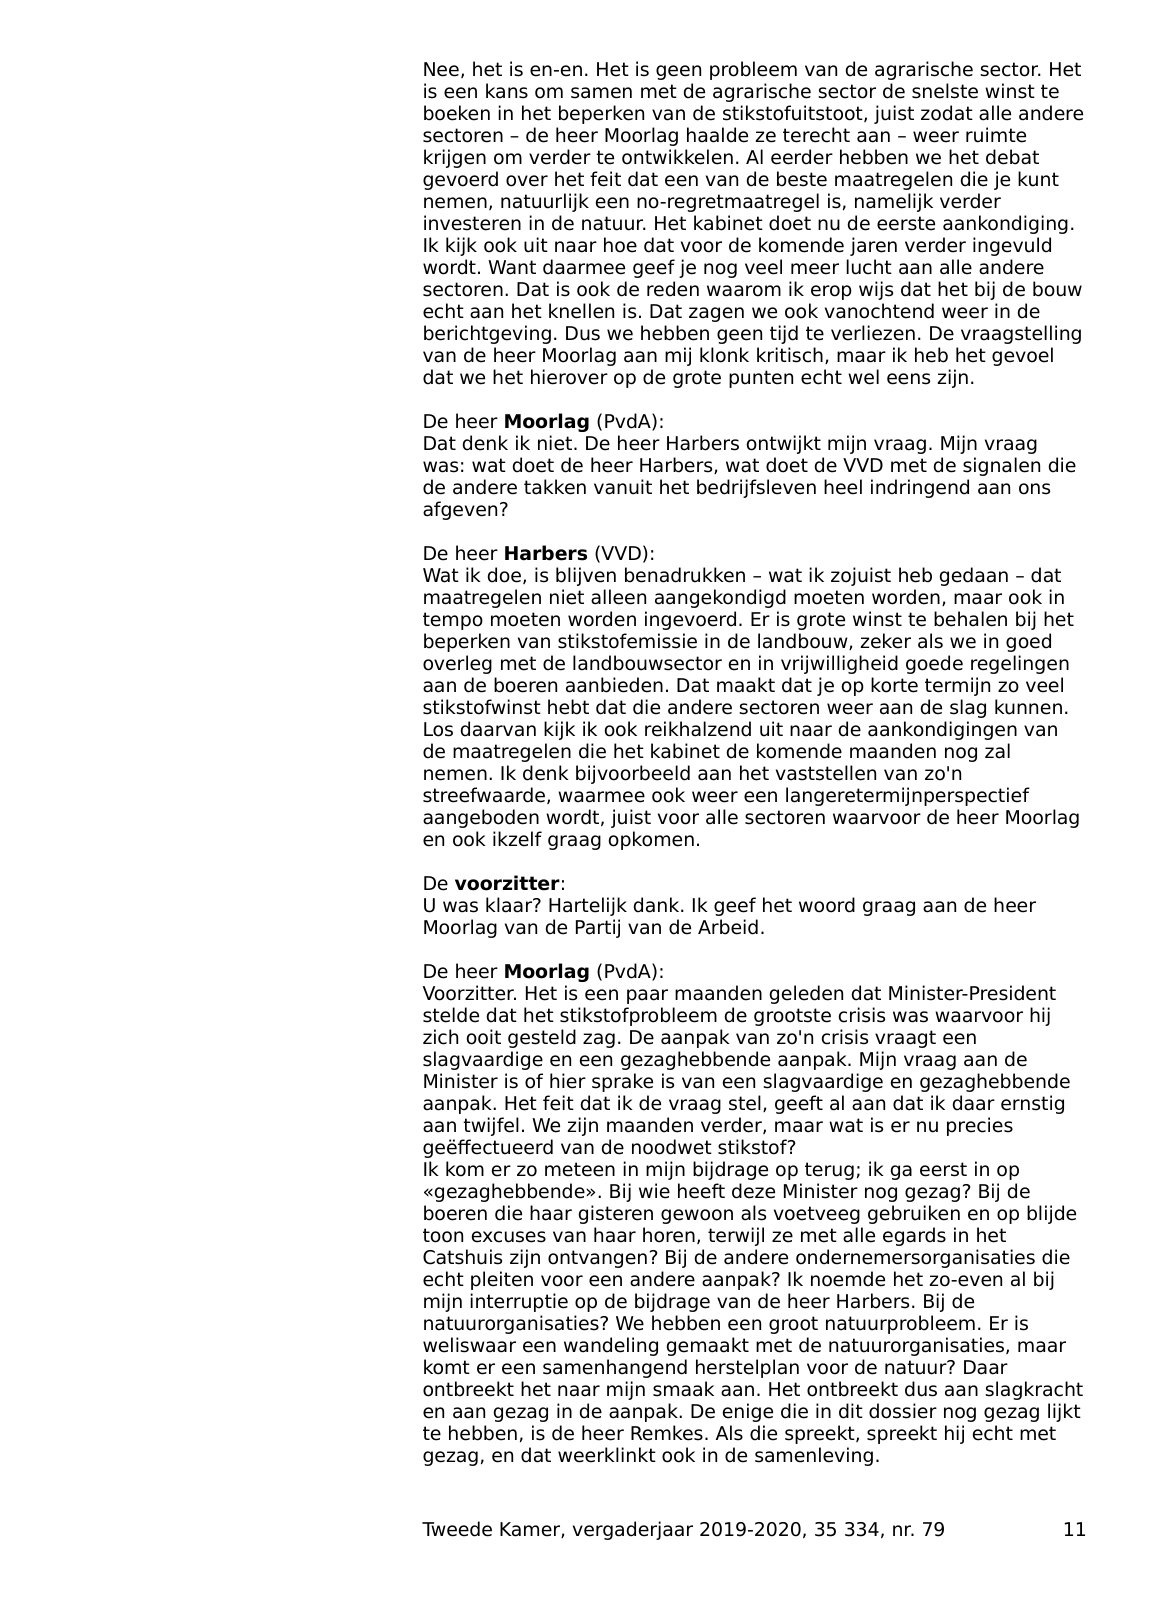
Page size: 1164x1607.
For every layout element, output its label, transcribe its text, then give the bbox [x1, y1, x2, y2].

text De heer Moorlag (PvdA): [422, 961, 1087, 983]
text Los daarvan kijk ik ook reikhalzend uit naar de aankondigingen van de maatregelen die het kabinet de komende maanden nog zal nemen. Ik denk bijvoorbeeld aan het vaststellen van zo'n streefwaarde, waarmee ook weer een langeretermijnperspectief aangeboden wordt, juist voor alle sectoren waarvoor de heer Moorlag en ook ikzelf graag opkomen. [422, 719, 1087, 851]
text De heer Harbers (VVD): [422, 543, 1087, 565]
text U was klaar? Hartelijk dank. Ik geef het woord graag aan de heer Moorlag van de Partij van de Arbeid. [422, 895, 1087, 939]
text Voorzitter. Het is een paar maanden geleden dat Minister-President stelde dat het stikstofprobleem de grootste crisis was waarvoor hij zich ooit gesteld zag. De aanpak van zo'n crisis vraagt een slagvaardige en een gezaghebbende aanpak. Mijn vraag aan de Minister is of hier sprake is van een slagvaardige en gezaghebbende aanpak. Het feit dat ik de vraag stel, geeft al aan dat ik daar ernstig aan twijfel. We zijn maanden verder, maar wat is er nu precies geëffectueerd van de noodwet stikstof? [422, 983, 1087, 1159]
text De voorzitter: [422, 873, 1087, 895]
text Ik kom er zo meteen in mijn bijdrage op terug; ik ga eerst in op «gezaghebbende». Bij wie heeft deze Minister nog gezag? Bij de boeren die haar gisteren gewoon als voetveeg gebruiken en op blijde toon excuses van haar horen, terwijl ze met alle egards in het Catshuis zijn ontvangen? Bij de andere ondernemersorganisaties die echt pleiten voor een andere aanpak? Ik noemde het zo-even al bij mijn interruptie op de bijdrage van de heer Harbers. Bij de natuurorganisaties? We hebben een groot natuurprobleem. Er is weliswaar een wandeling gemaakt met de natuurorganisaties, maar komt er een samenhangend herstelplan voor de natuur? Daar ontbreekt het naar mijn smaak aan. Het ontbreekt dus aan slagkracht en aan gezag in de aanpak. De enige die in dit dossier nog gezag lijkt te hebben, is de heer Remkes. Als die spreekt, spreekt hij echt met gezag, en dat weerklinkt ook in de samenleving. [422, 1159, 1087, 1467]
text Dat denk ik niet. De heer Harbers ontwijkt mijn vraag. Mijn vraag was: wat doet de heer Harbers, wat doet de VVD met de signalen die de andere takken vanuit het bedrijfsleven heel indringend aan ons afgeven? [422, 433, 1087, 521]
text Wat ik doe, is blijven benadrukken – wat ik zojuist heb gedaan – dat maatregelen niet alleen aangekondigd moeten worden, maar ook in tempo moeten worden ingevoerd. Er is grote winst te behalen bij het beperken van stikstofemissie in de landbouw, zeker als we in goed overleg met de landbouwsector en in vrijwilligheid goede regelingen aan de boeren aanbieden. Dat maakt dat je op korte termijn zo veel stikstofwinst hebt dat die andere sectoren weer aan de slag kunnen. [422, 565, 1087, 719]
text Nee, het is en-en. Het is geen probleem van de agrarische sector. Het is een kans om samen met de agrarische sector de snelste winst te boeken in het beperken van de stikstofuitstoot, juist zodat alle andere sectoren – de heer Moorlag haalde ze terecht aan – weer ruimte krijgen om verder te ontwikkelen. Al eerder hebben we het debat gevoerd over het feit dat een van de beste maatregelen die je kunt nemen, natuurlijk een no-regretmaatregel is, namelijk verder investeren in de natuur. Het kabinet doet nu de eerste aankondiging. Ik kijk ook uit naar hoe dat voor de komende jaren verder ingevuld wordt. Want daarmee geef je nog veel meer lucht aan alle andere sectoren. Dat is ook de reden waarom ik erop wijs dat het bij de bouw echt aan het knellen is. Dat zagen we ook vanochtend weer in de berichtgeving. Dus we hebben geen tijd te verliezen. De vraagstelling van de heer Moorlag aan mij klonk kritisch, maar ik heb het gevoel dat we het hierover op de grote punten echt wel eens zijn. [422, 59, 1087, 389]
text De heer Moorlag (PvdA): [422, 411, 1087, 433]
